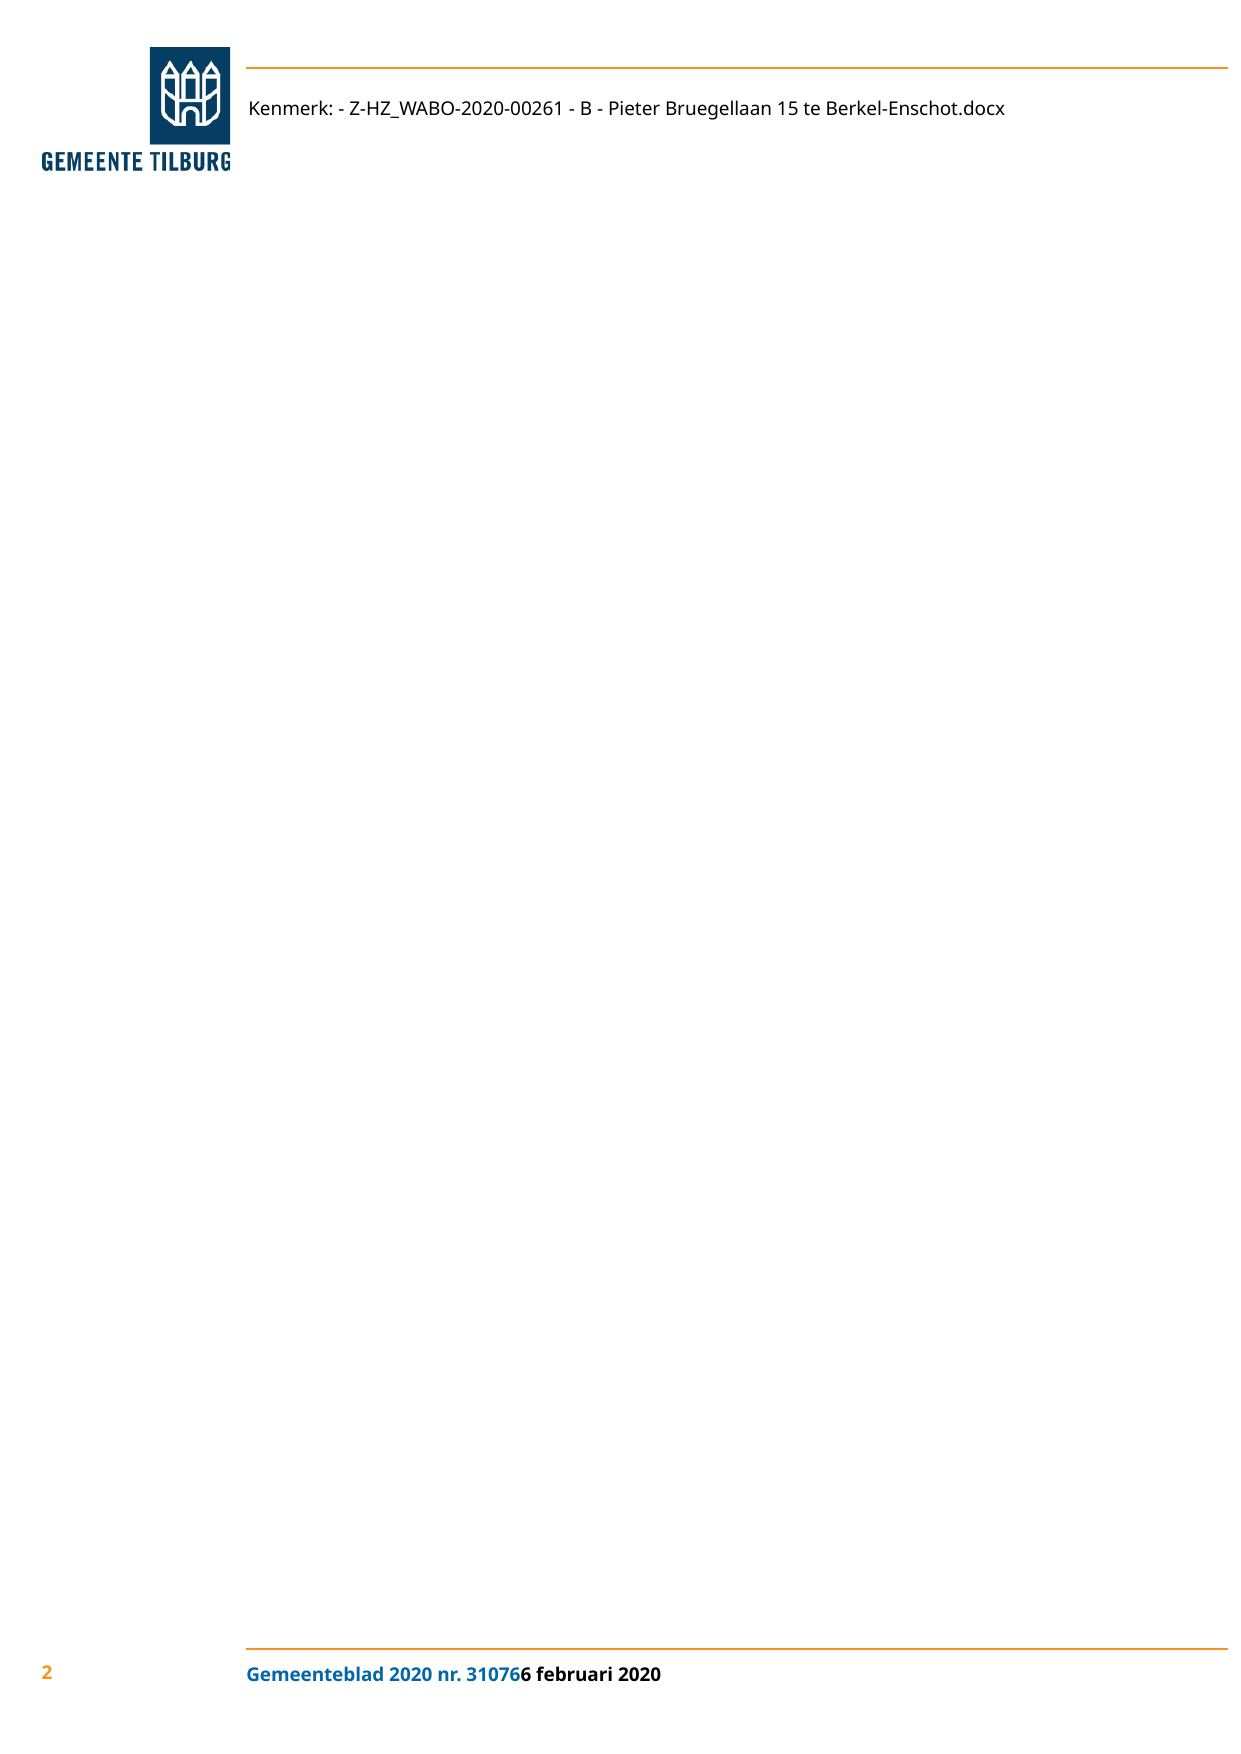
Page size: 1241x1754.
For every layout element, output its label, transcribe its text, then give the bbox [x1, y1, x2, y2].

text Kenmerk: - Z-HZ_WABO-2020-00261 - B - Pieter Bruegellaan 15 te Berkel-Enschot.docx [248, 95, 1152, 121]
picture [41, 47, 231, 172]
